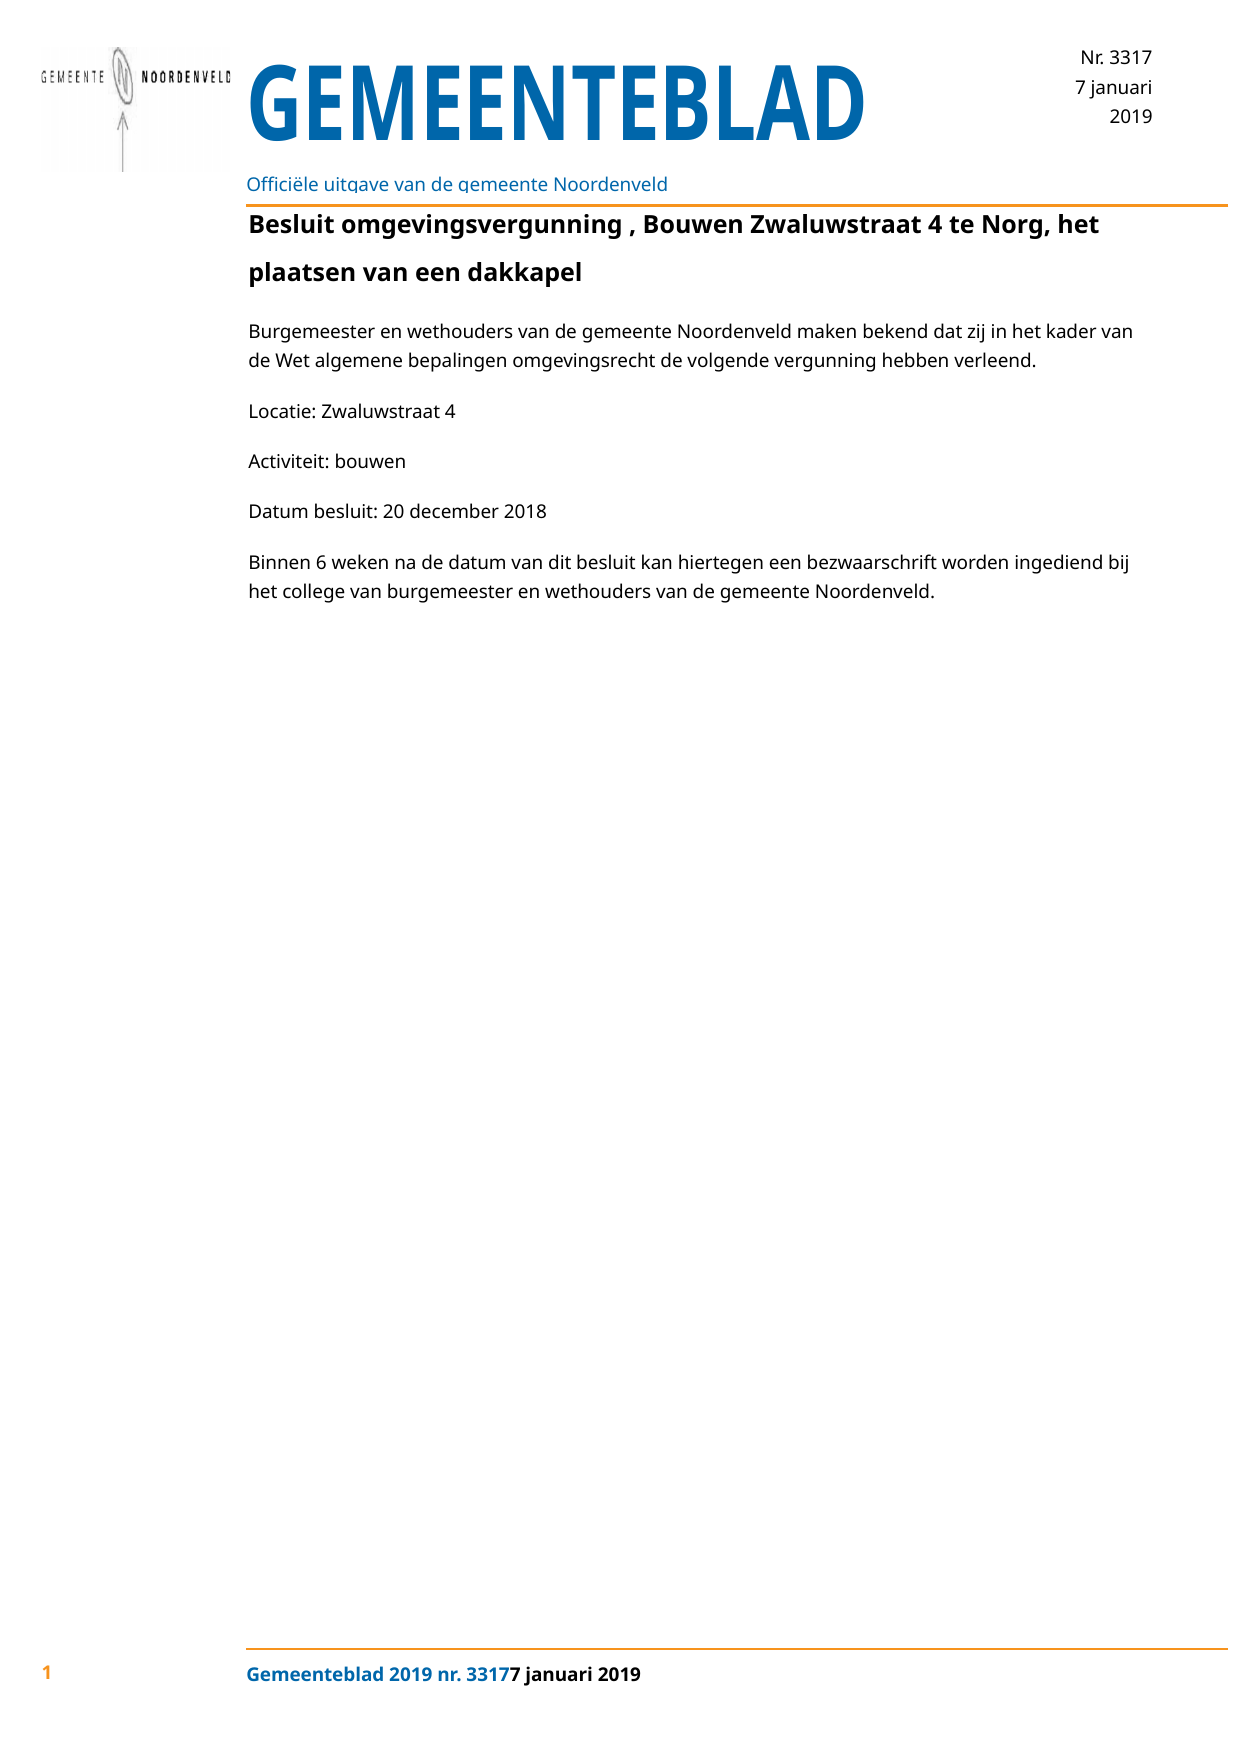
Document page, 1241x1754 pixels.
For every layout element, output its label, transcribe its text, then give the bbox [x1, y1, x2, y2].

text Activiteit: bouwen [248, 448, 1152, 474]
text Besluit omgevingsvergunning , Bouwen Zwaluwstraat 4 te Norg, het plaatsen van een dakkapel [248, 207, 1152, 288]
text Datum besluit: 20 december 2018 [248, 499, 1152, 524]
text Locatie: Zwaluwstraat 4 [248, 398, 1152, 424]
picture [41, 47, 231, 172]
text Burgemeester en wethouders van de gemeente Noordenveld maken bekend dat zij in het kader van de Wet algemene bepalingen omgevingsrecht de volgende vergunning hebben verleend. [248, 318, 1152, 373]
text Binnen 6 weken na de datum van dit besluit kan hiertegen een bezwaarschrift worden ingediend bij het college van burgemeester en wethouders van de gemeente Noordenveld. [248, 549, 1152, 604]
